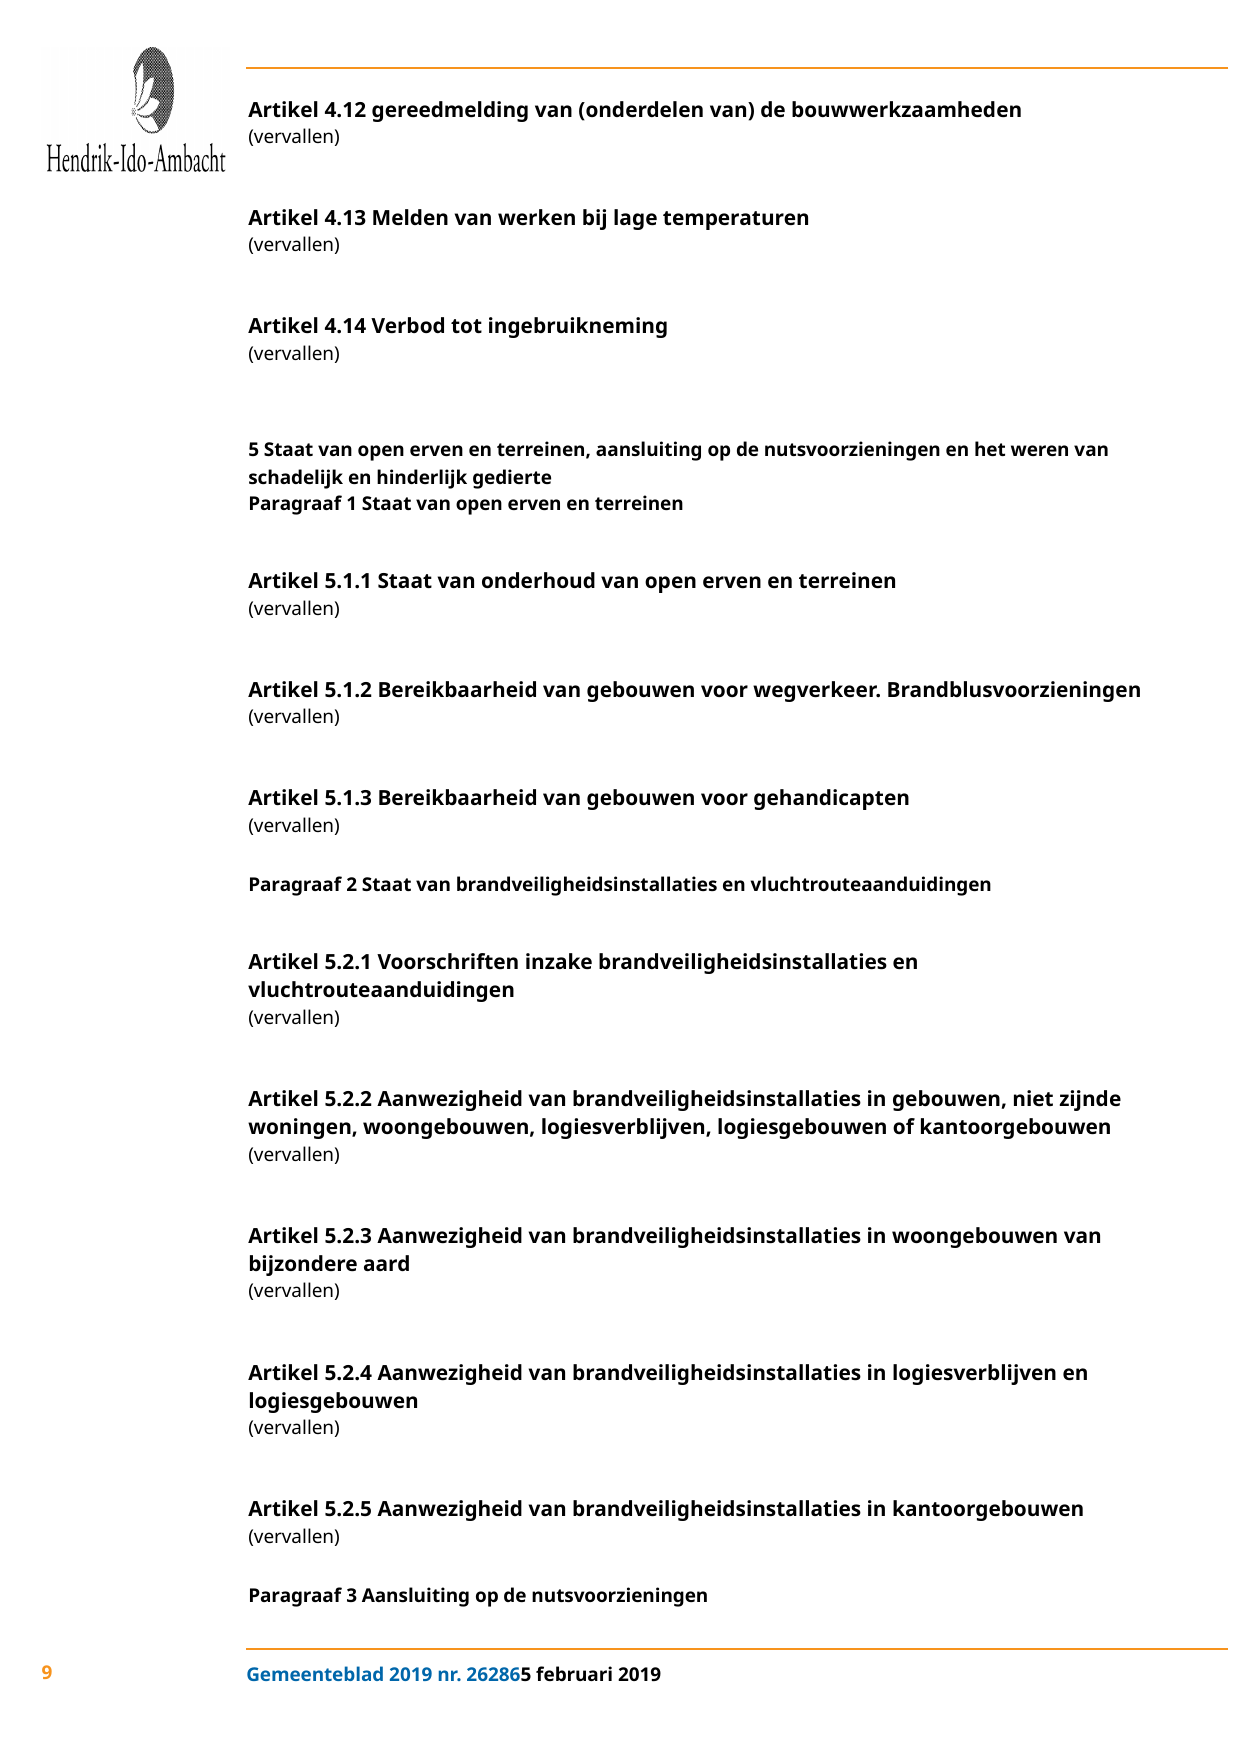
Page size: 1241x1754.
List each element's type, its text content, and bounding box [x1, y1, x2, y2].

text (vervallen) [248, 232, 1152, 257]
text Artikel 5.1.3 Bereikbaarheid van gebouwen voor gehandicapten [248, 783, 1152, 812]
text (vervallen) [248, 703, 1152, 729]
text (vervallen) [248, 1141, 1152, 1167]
text Paragraaf 3 Aansluiting op de nutsvoorzieningen [248, 1582, 1152, 1608]
text Artikel 4.12 gereedmelding van (onderdelen van) de bouwwerkzaamheden [248, 95, 1152, 123]
text Artikel 5.1.1 Staat van onderhoud van open erven en terreinen [248, 566, 1152, 595]
text Artikel 5.1.2 Bereikbaarheid van gebouwen voor wegverkeer. Brandblusvoorzieningen [248, 675, 1152, 703]
text 5 Staat van open erven en terreinen, aansluiting op de nutsvoorzieningen en het weren van schadelijk en hinderlijk gedierte [248, 436, 1152, 490]
text (vervallen) [248, 812, 1152, 837]
text (vervallen) [248, 1523, 1152, 1549]
text (vervallen) [248, 1278, 1152, 1303]
text Artikel 4.14 Verbod tot ingebruikneming [248, 312, 1152, 340]
text (vervallen) [248, 1004, 1152, 1030]
text Artikel 5.2.5 Aanwezigheid van brandveiligheidsinstallaties in kantoorgebouwen [248, 1494, 1152, 1523]
text Artikel 5.2.1 Voorschriften inzake brandveiligheidsinstallaties en vluchtrouteaanduidingen [248, 947, 1152, 1004]
text Artikel 5.2.3 Aanwezigheid van brandveiligheidsinstallaties in woongebouwen van bijzondere aard [248, 1221, 1152, 1278]
text Paragraaf 1 Staat van open erven en terreinen [248, 490, 1152, 516]
text (vervallen) [248, 595, 1152, 621]
text Artikel 5.2.2 Aanwezigheid van brandveiligheidsinstallaties in gebouwen, niet zijnde woningen, woongebouwen, logiesverblijven, logiesgebouwen of kantoorgebouwen [248, 1084, 1152, 1141]
text (vervallen) [248, 123, 1152, 149]
text Artikel 5.2.4 Aanwezigheid van brandveiligheidsinstallaties in logiesverblijven en logiesgebouwen [248, 1358, 1152, 1414]
text (vervallen) [248, 1414, 1152, 1440]
picture [41, 47, 231, 172]
text Paragraaf 2 Staat van brandveiligheidsinstallaties en vluchtrouteaanduidingen [248, 871, 1152, 897]
text Artikel 4.13 Melden van werken bij lage temperaturen [248, 203, 1152, 232]
text (vervallen) [248, 340, 1152, 366]
